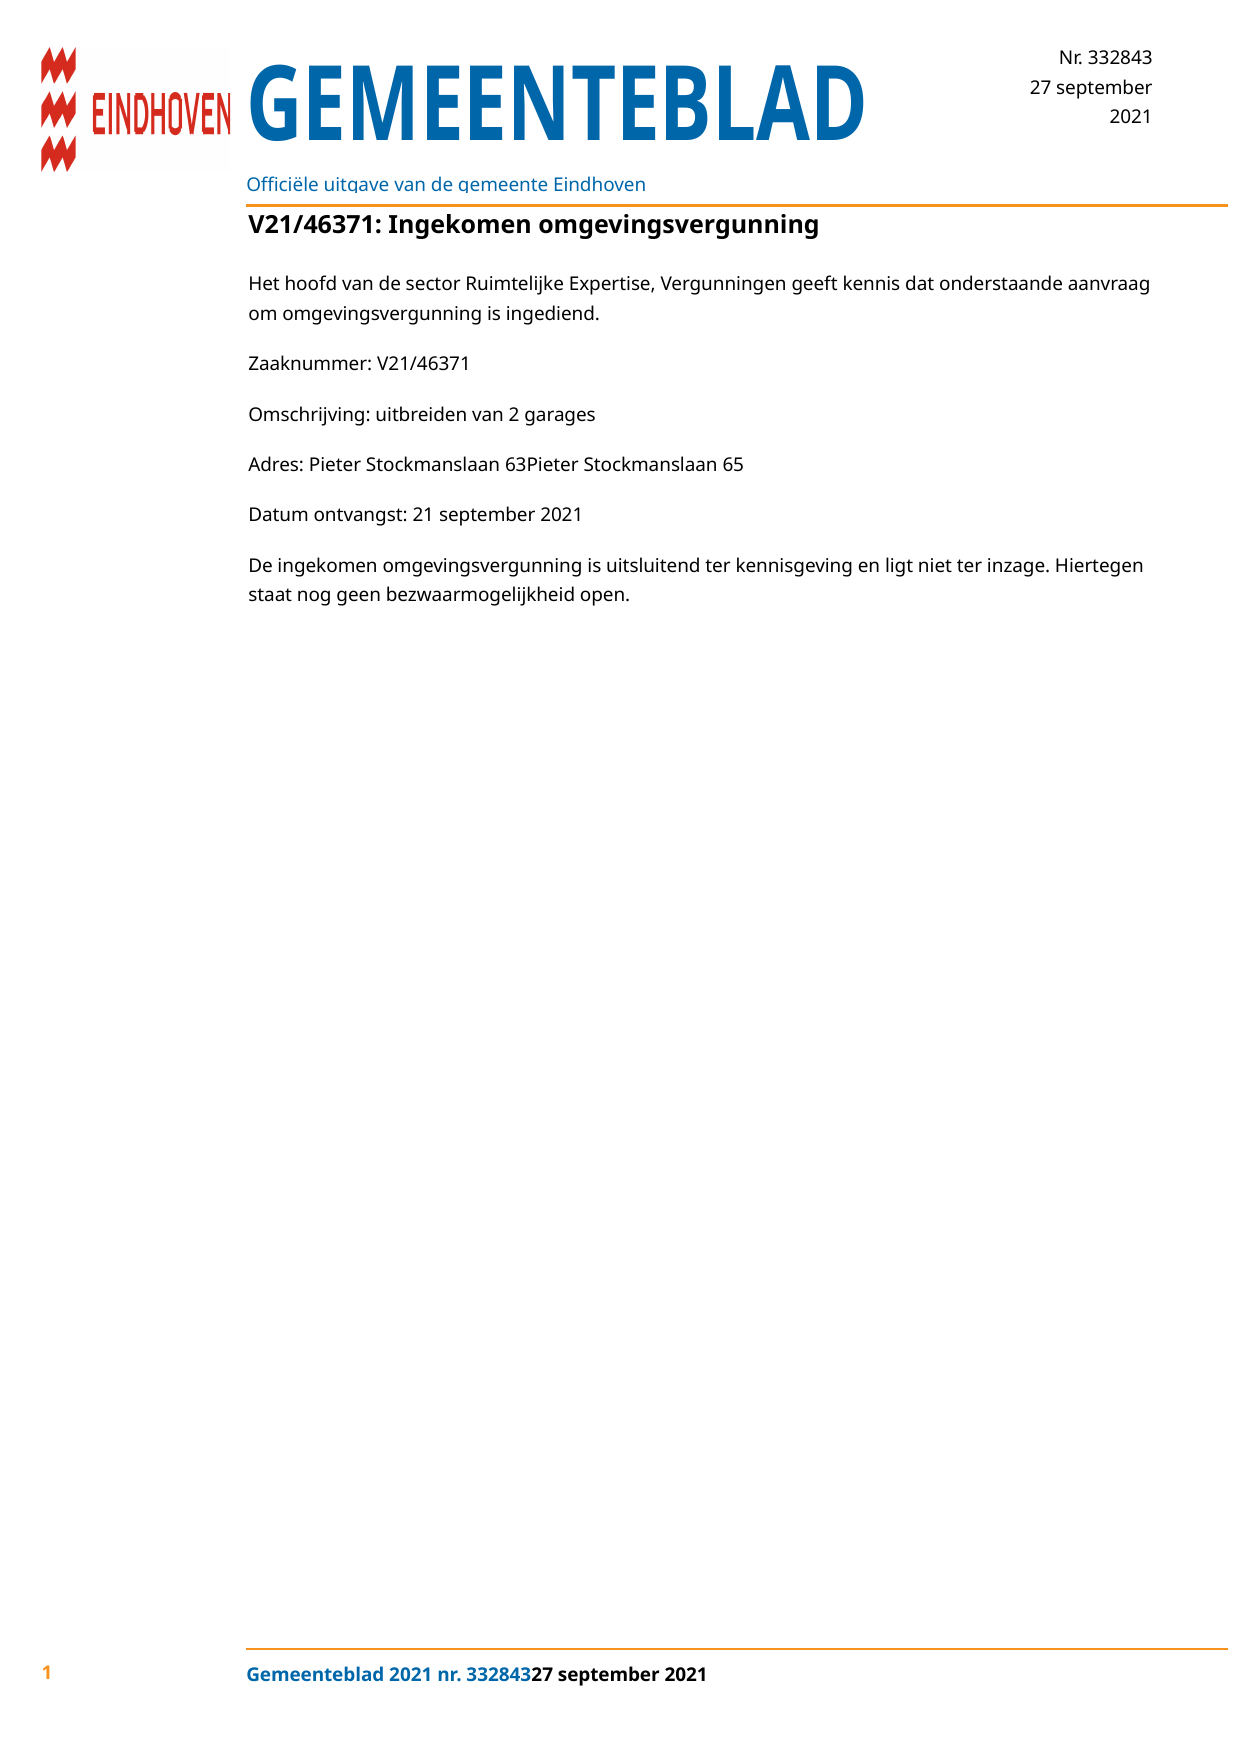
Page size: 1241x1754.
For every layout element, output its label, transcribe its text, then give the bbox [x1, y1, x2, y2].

picture [41, 47, 231, 172]
text Datum ontvangst: 21 september 2021 [248, 502, 1152, 527]
text Omschrijving: uitbreiden van 2 garages [248, 401, 1152, 426]
text V21/46371: Ingekomen omgevingsvergunning [248, 207, 1152, 241]
text Adres: Pieter Stockmanslaan 63Pieter Stockmanslaan 65 [248, 451, 1152, 477]
text Zaaknummer: V21/46371 [248, 350, 1152, 376]
text Het hoofd van de sector Ruimtelijke Expertise, Vergunningen geeft kennis dat onderstaande aanvraag om omgevingsvergunning is ingediend. [248, 270, 1152, 326]
text De ingekomen omgevingsvergunning is uitsluitend ter kennisgeving en ligt niet ter inzage. Hiertegen staat nog geen bezwaarmogelijkheid open. [248, 552, 1152, 607]
